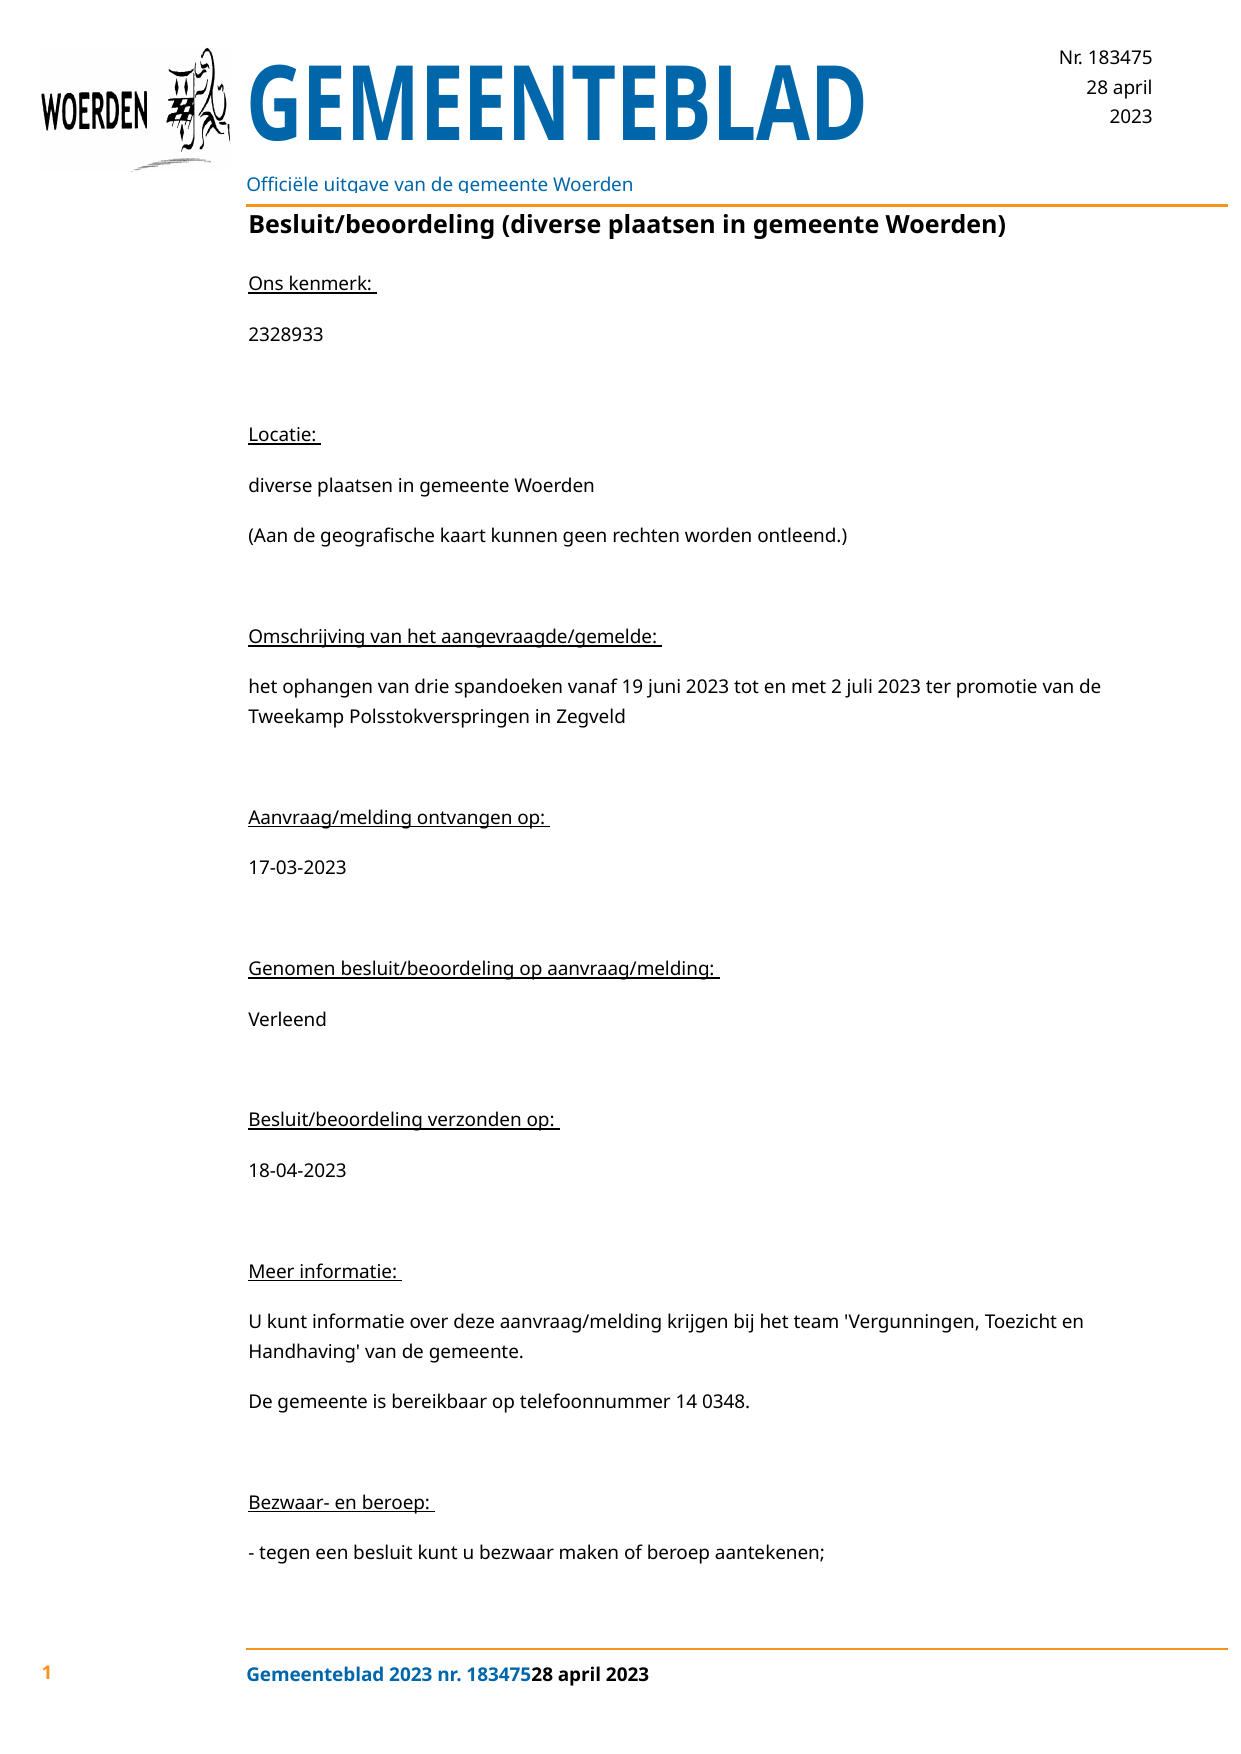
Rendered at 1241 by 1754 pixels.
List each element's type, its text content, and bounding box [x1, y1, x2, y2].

text - tegen een besluit kunt u bezwaar maken of beroep aantekenen; [248, 1539, 1152, 1565]
text 18-04-2023 [248, 1157, 1152, 1183]
text Locatie: [248, 422, 1152, 447]
text U kunt informatie over deze aanvraag/melding krijgen bij het team 'Vergunningen, Toezicht en Handhaving' van de gemeente. [248, 1308, 1152, 1363]
text 2328933 [248, 321, 1152, 346]
text Ons kenmerk: [248, 270, 1152, 296]
text Bezwaar- en beroep: [248, 1489, 1152, 1515]
text (Aan de geografische kaart kunnen geen rechten worden ontleend.) [248, 522, 1152, 548]
text De gemeente is bereikbaar op telefoonnummer 14 0348. [248, 1388, 1152, 1414]
text Meer informatie: [248, 1258, 1152, 1283]
text Aanvraag/melding ontvangen op: [248, 804, 1152, 830]
text diverse plaatsen in gemeente Woerden [248, 472, 1152, 498]
text Verleend [248, 1006, 1152, 1031]
text Genomen besluit/beoordeling op aanvraag/melding: [248, 955, 1152, 981]
picture [41, 47, 231, 172]
text Omschrijving van het aangevraagde/gemelde: [248, 623, 1152, 649]
text Besluit/beoordeling (diverse plaatsen in gemeente Woerden) [248, 207, 1152, 241]
text het ophangen van drie spandoeken vanaf 19 juni 2023 tot en met 2 juli 2023 ter promotie van de Tweekamp Polsstokverspringen in Zegveld [248, 674, 1152, 729]
text 17-03-2023 [248, 854, 1152, 880]
text Besluit/beoordeling verzonden op: [248, 1107, 1152, 1132]
